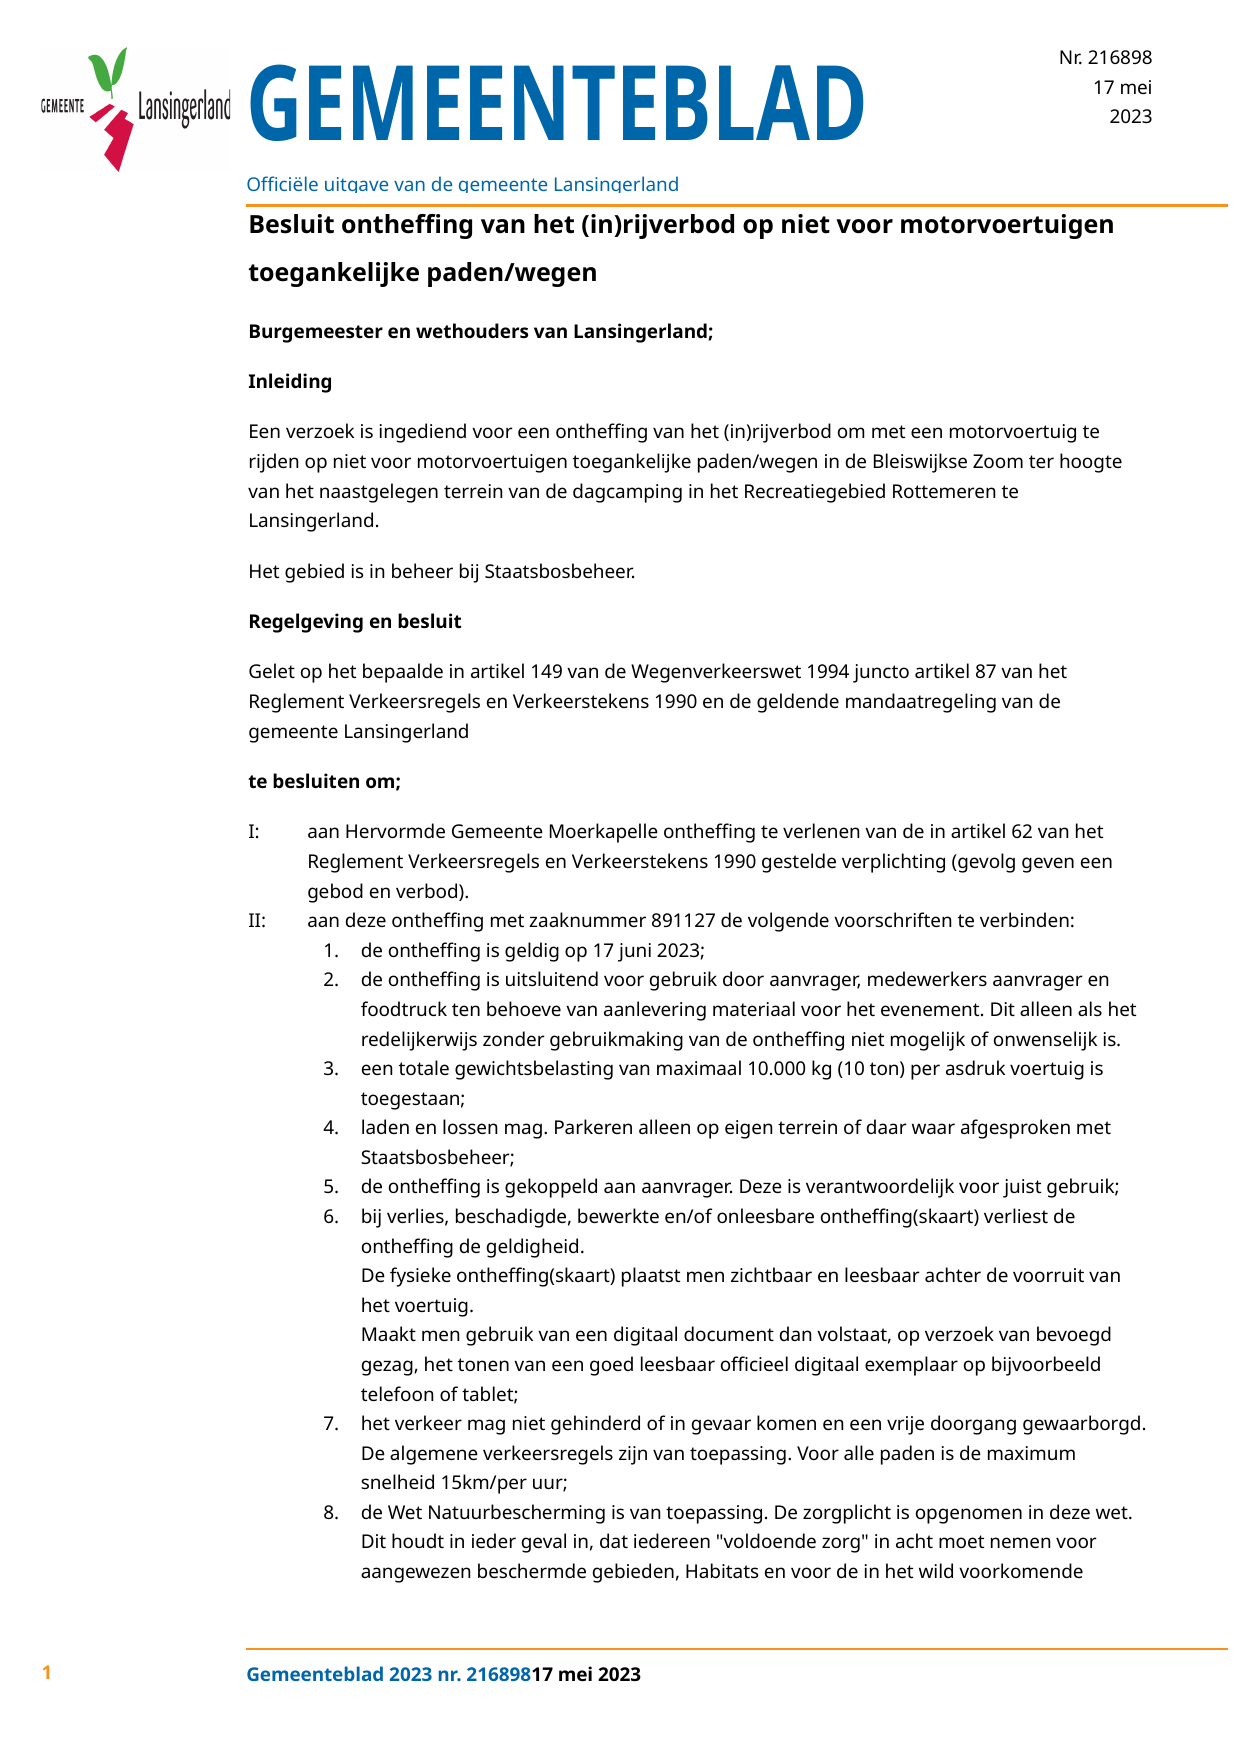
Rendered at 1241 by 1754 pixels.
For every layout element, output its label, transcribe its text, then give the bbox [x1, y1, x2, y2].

list een totale gewichtsbelasting van maximaal 10.000 kg (10 ton) per asdruk voertuig is toegestaan; [323, 1055, 1152, 1111]
list laden en lossen mag. Parkeren alleen op eigen terrein of daar waar afgesproken met Staatsbosbeheer; [323, 1114, 1152, 1170]
list de ontheffing is geldig op 17 juni 2023; [323, 937, 1152, 963]
text Burgemeester en wethouders van Lansingerland; [248, 318, 1152, 344]
text Regelgeving en besluit [248, 608, 1152, 634]
list het verkeer mag niet gehinderd of in gevaar komen en een vrije doorgang gewaarborgd. De algemene verkeersregels zijn van toepassing. Voor alle paden is de maximum snelheid 15km/per uur; [323, 1410, 1152, 1495]
text Een verzoek is ingediend voor een ontheffing van het (in)rijverbod om met een motorvoertuig te rijden op niet voor motorvoertuigen toegankelijke paden/wegen in de Bleiswijkse Zoom ter hoogte van het naastgelegen terrein van de dagcamping in het Recreatiegebied Rottemeren te Lansingerland. [248, 419, 1152, 533]
list Maakt men gebruik van een digitaal document dan volstaat, op verzoek van bevoegd gezag, het tonen van een goed leesbaar officieel digitaal exemplaar op bijvoorbeeld telefoon of tablet; [323, 1322, 1152, 1407]
text Inleiding [248, 368, 1152, 394]
list aan deze ontheffing met zaaknummer 891127 de volgende voorschriften te verbinden: [248, 907, 1152, 933]
list de ontheffing is gekoppeld aan aanvrager. Deze is verantwoordelijk voor juist gebruik; [323, 1174, 1152, 1199]
list de ontheffing is uitsluitend voor gebruik door aanvrager, medewerkers aanvrager en foodtruck ten behoeve van aanlevering materiaal voor het evenement. Dit alleen als het redelijkerwijs zonder gebruikmaking van de ontheffing niet mogelijk of onwenselijk is. [323, 967, 1152, 1052]
text Besluit ontheffing van het (in)rijverbod op niet voor motorvoertuigen toegankelijke paden/wegen [248, 207, 1152, 288]
list bij verlies, beschadigde, bewerkte en/of onleesbare ontheffing(skaart) verliest de ontheffing de geldigheid. [323, 1203, 1152, 1259]
list de Wet Natuurbescherming is van toepassing. De zorgplicht is opgenomen in deze wet. Dit houdt in ieder geval in, dat iedereen "voldoende zorg" in acht moet nemen voor aangewezen beschermde gebieden, Habitats en voor de in het wild voorkomende [323, 1499, 1152, 1584]
text Het gebied is in beheer bij Staatsbosbeheer. [248, 558, 1152, 584]
list aan Hervormde Gemeente Moerkapelle ontheffing te verlenen van de in artikel 62 van het Reglement Verkeersregels en Verkeerstekens 1990 gestelde verplichting (gevolg geven een gebod en verbod). [248, 819, 1152, 904]
text Gelet op het bepaalde in artikel 149 van de Wegenverkeerswet 1994 juncto artikel 87 van het Reglement Verkeersregels en Verkeerstekens 1990 en de geldende mandaatregeling van de gemeente Lansingerland [248, 659, 1152, 744]
list De fysieke ontheffing(skaart) plaatst men zichtbaar en leesbaar achter de voorruit van het voertuig. [323, 1262, 1152, 1318]
text te besluiten om; [248, 768, 1152, 794]
picture [41, 47, 231, 172]
